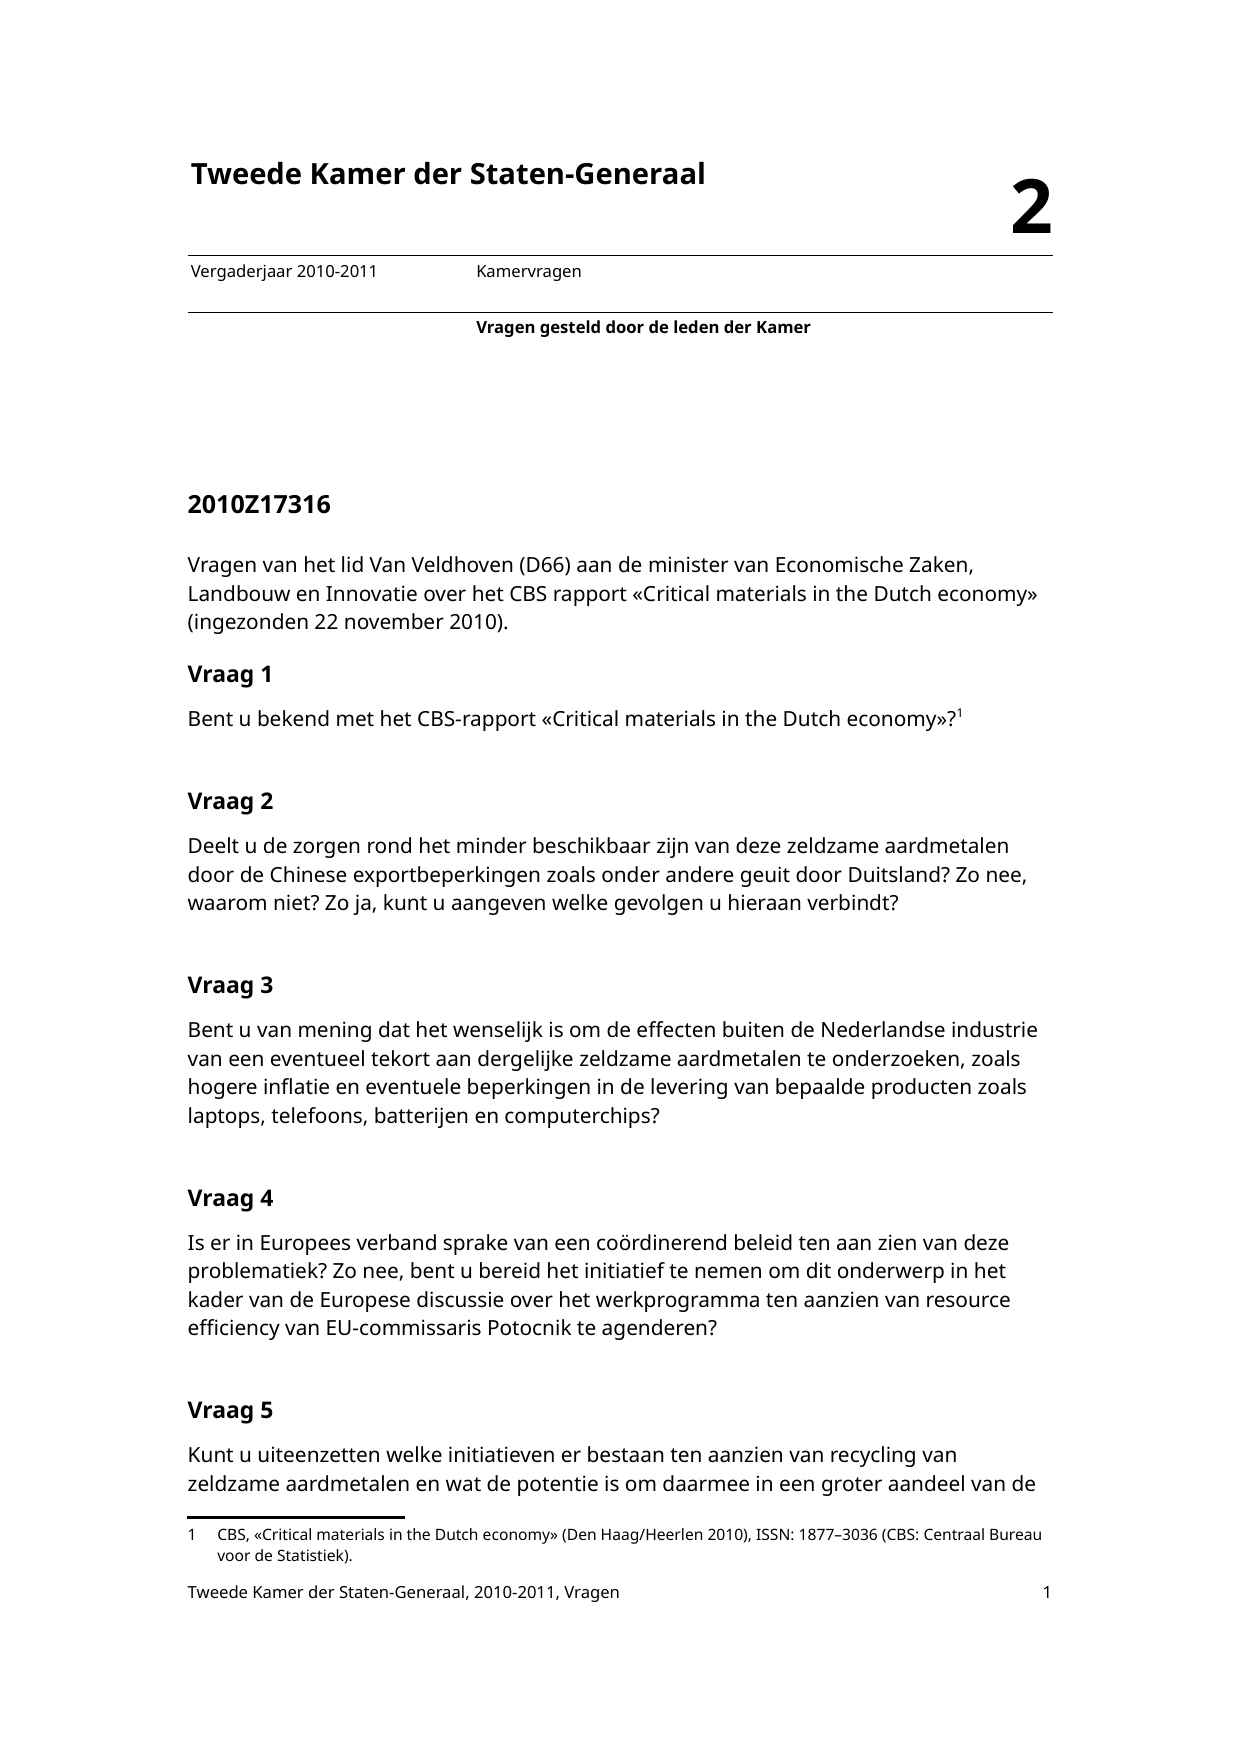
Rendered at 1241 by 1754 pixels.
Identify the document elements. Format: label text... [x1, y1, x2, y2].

subtitle Vraag 2 [187, 785, 1053, 817]
table_cell Vragen gesteld door de leden der Kamer [473, 313, 1053, 339]
text CBS, «Critical materials in the Dutch economy» (Den Haag/Heerlen 2010), ISSN: 1877–3036 (CBS: Centraal Bureau voor de Statistiek). [187, 1509, 1053, 1566]
table_header 2 [880, 150, 1053, 255]
table_cell Vergaderjaar 2010-2011 [188, 256, 473, 312]
text Bent u van mening dat het wenselijk is om de effecten buiten de Nederlandse industrie van een eventueel tekort aan dergelijke zeldzame aardmetalen te onderzoeken, zoals hogere inflatie en eventuele beperkingen in de levering van bepaalde producten zoals laptops, telefoons, batterijen en computerchips? [187, 1016, 1053, 1129]
subtitle Vraag 4 [187, 1182, 1053, 1213]
text Vragen van het lid Van Veldhoven (D66) aan de minister van Economische Zaken, Landbouw en Innovatie over het CBS rapport «Critical materials in the Dutch economy» (ingezonden 22 november 2010). [187, 550, 1053, 636]
text Kunt u uiteenzetten welke initiatieven er bestaan ten aanzien van recycling van zeldzame aardmetalen en wat de potentie is om daarmee in een groter aandeel van de [187, 1441, 1053, 1497]
text 2010Z17316 [187, 487, 1053, 521]
table_cell [188, 313, 473, 339]
text Is er in Europees verband sprake van een coördinerend beleid ten aan zien van deze problematiek? Zo nee, bent u bereid het initiatief te nemen om dit onderwerp in het kader van de Europese discussie over het werkprogramma ten aanzien van resource efficiency van EU-commissaris Potocnik te agenderen? [187, 1228, 1053, 1342]
subtitle Vraag 1 [187, 658, 1053, 689]
table_cell Kamervragen [473, 256, 1053, 312]
text Bent u bekend met het CBS-rapport «Critical materials in the Dutch economy»? [187, 704, 1053, 733]
text Deelt u de zorgen rond het minder beschikbaar zijn van deze zeldzame aardmetalen door de Chinese exportbeperkingen zoals onder andere geuit door Duitsland? Zo nee, waarom niet? Zo ja, kunt u aangeven welke gevolgen u hieraan verbindt? [187, 832, 1053, 917]
subtitle Vraag 5 [187, 1394, 1053, 1426]
subtitle Vraag 3 [187, 969, 1053, 1001]
table_header Tweede Kamer der Staten-Generaal [188, 150, 879, 255]
